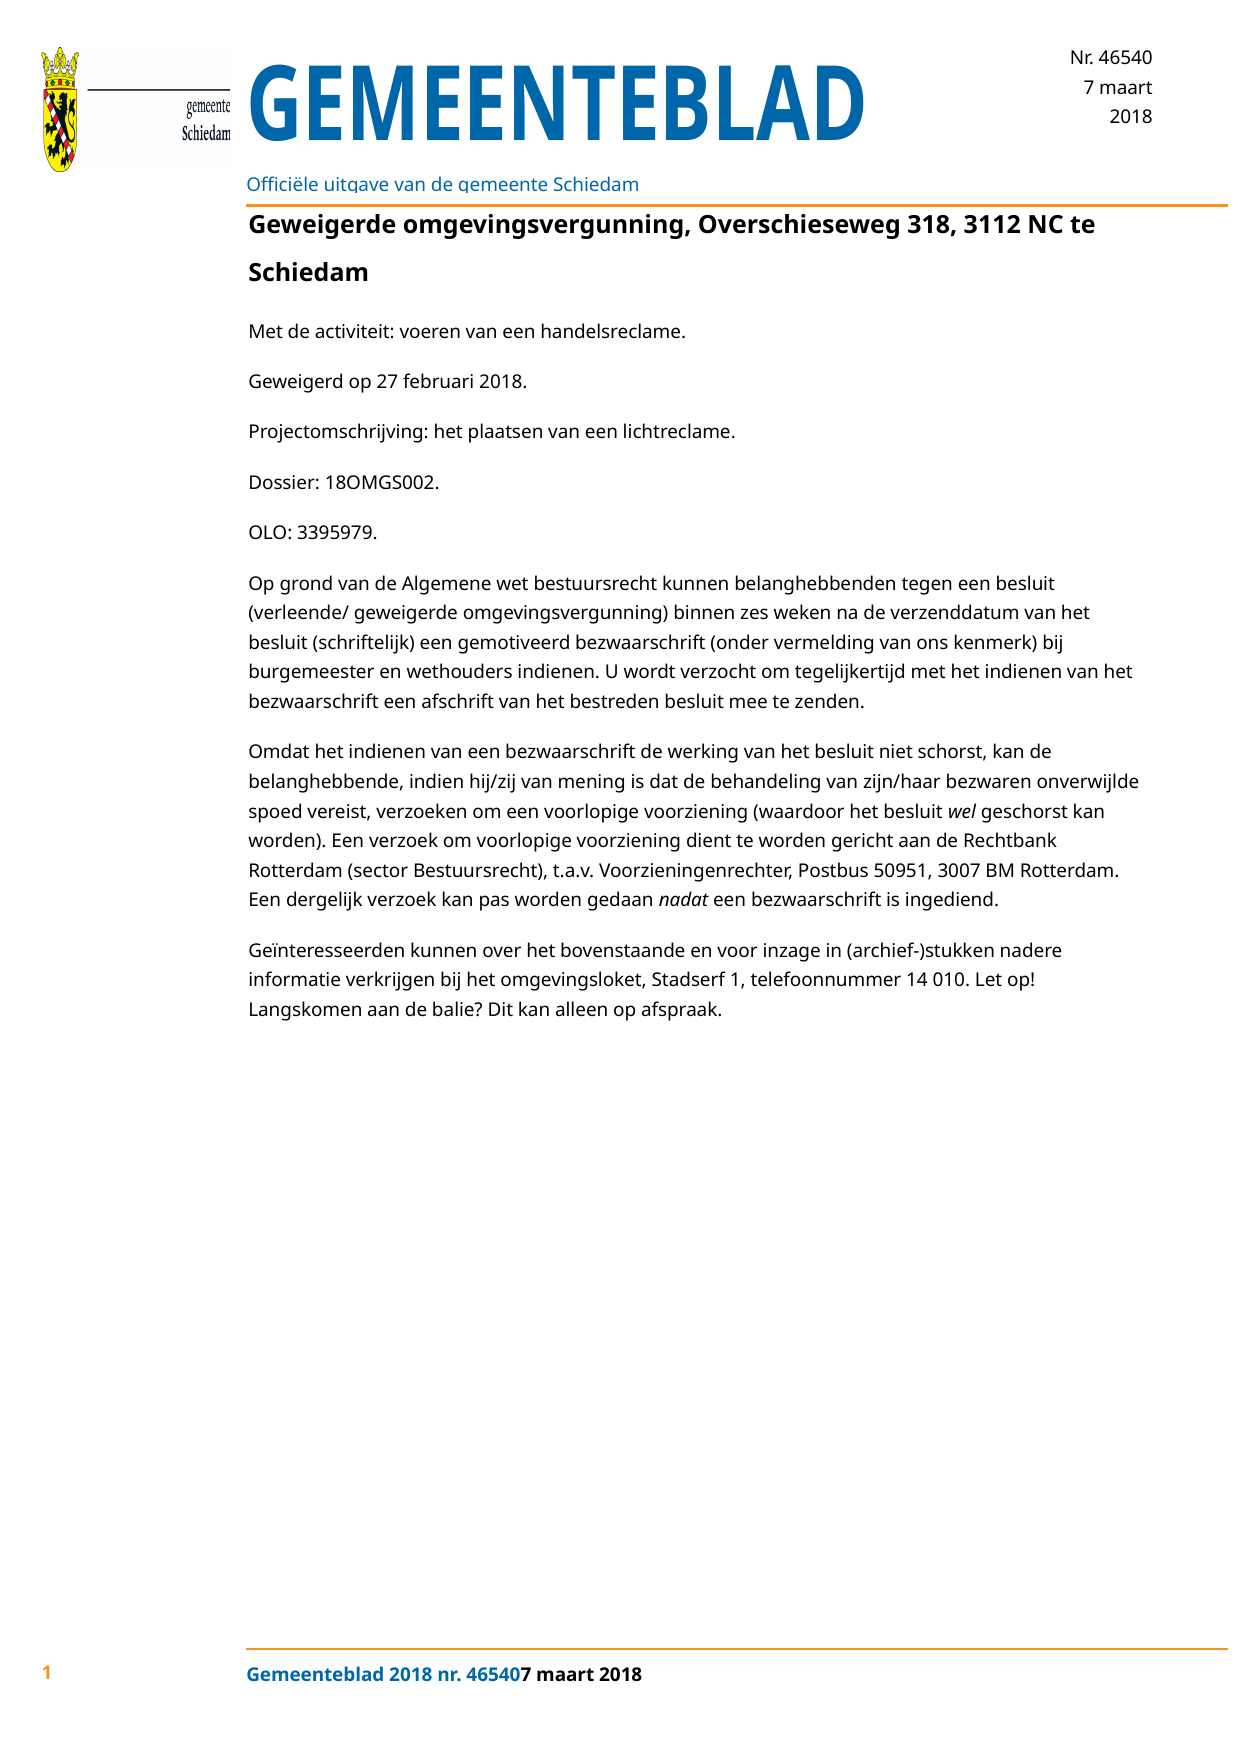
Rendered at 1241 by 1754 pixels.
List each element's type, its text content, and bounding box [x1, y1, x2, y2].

text Op grond van de Algemene wet bestuursrecht kunnen belanghebbenden tegen een besluit (verleende/ geweigerde omgevingsvergunning) binnen zes weken na de verzenddatum van het besluit (schriftelijk) een gemotiveerd bezwaarschrift (onder vermelding van ons kenmerk) bij burgemeester en wethouders indienen. U wordt verzocht om tegelijkertijd met het indienen van het bezwaarschrift een afschrift van het bestreden besluit mee te zenden. [248, 570, 1152, 714]
text Geweigerde omgevingsvergunning, Overschieseweg 318, 3112 NC te Schiedam [248, 207, 1152, 288]
text Met de activiteit: voeren van een handelsreclame. [248, 318, 1152, 344]
text Projectomschrijving: het plaatsen van een lichtreclame. [248, 419, 1152, 444]
text Geweigerd op 27 februari 2018. [248, 368, 1152, 394]
picture [41, 47, 231, 172]
text Geïnteresseerden kunnen over het bovenstaande en voor inzage in (archief-)stukken nadere informatie verkrijgen bij het omgevingsloket, Stadserf 1, telefoonnummer 14 010. Let op! Langskomen aan de balie? Dit kan alleen op afspraak. [248, 937, 1152, 1022]
text Dossier: 18OMGS002. [248, 469, 1152, 495]
text Omdat het indienen van een bezwaarschrift de werking van het besluit niet schorst, kan de belanghebbende, indien hij/zij van mening is dat de behandeling van zijn/haar bezwaren onverwijlde spoed vereist, verzoeken om een voorlopige voorziening (waardoor het besluit wel geschorst kan worden). Een verzoek om voorlopige voorziening dient te worden gericht aan de Rechtbank Rotterdam (sector Bestuursrecht), t.a.v. Voorzieningenrechter, Postbus 50951, 3007 BM Rotterdam. Een dergelijk verzoek kan pas worden gedaan nadat een bezwaarschrift is ingediend. [248, 739, 1152, 912]
text OLO: 3395979. [248, 519, 1152, 545]
